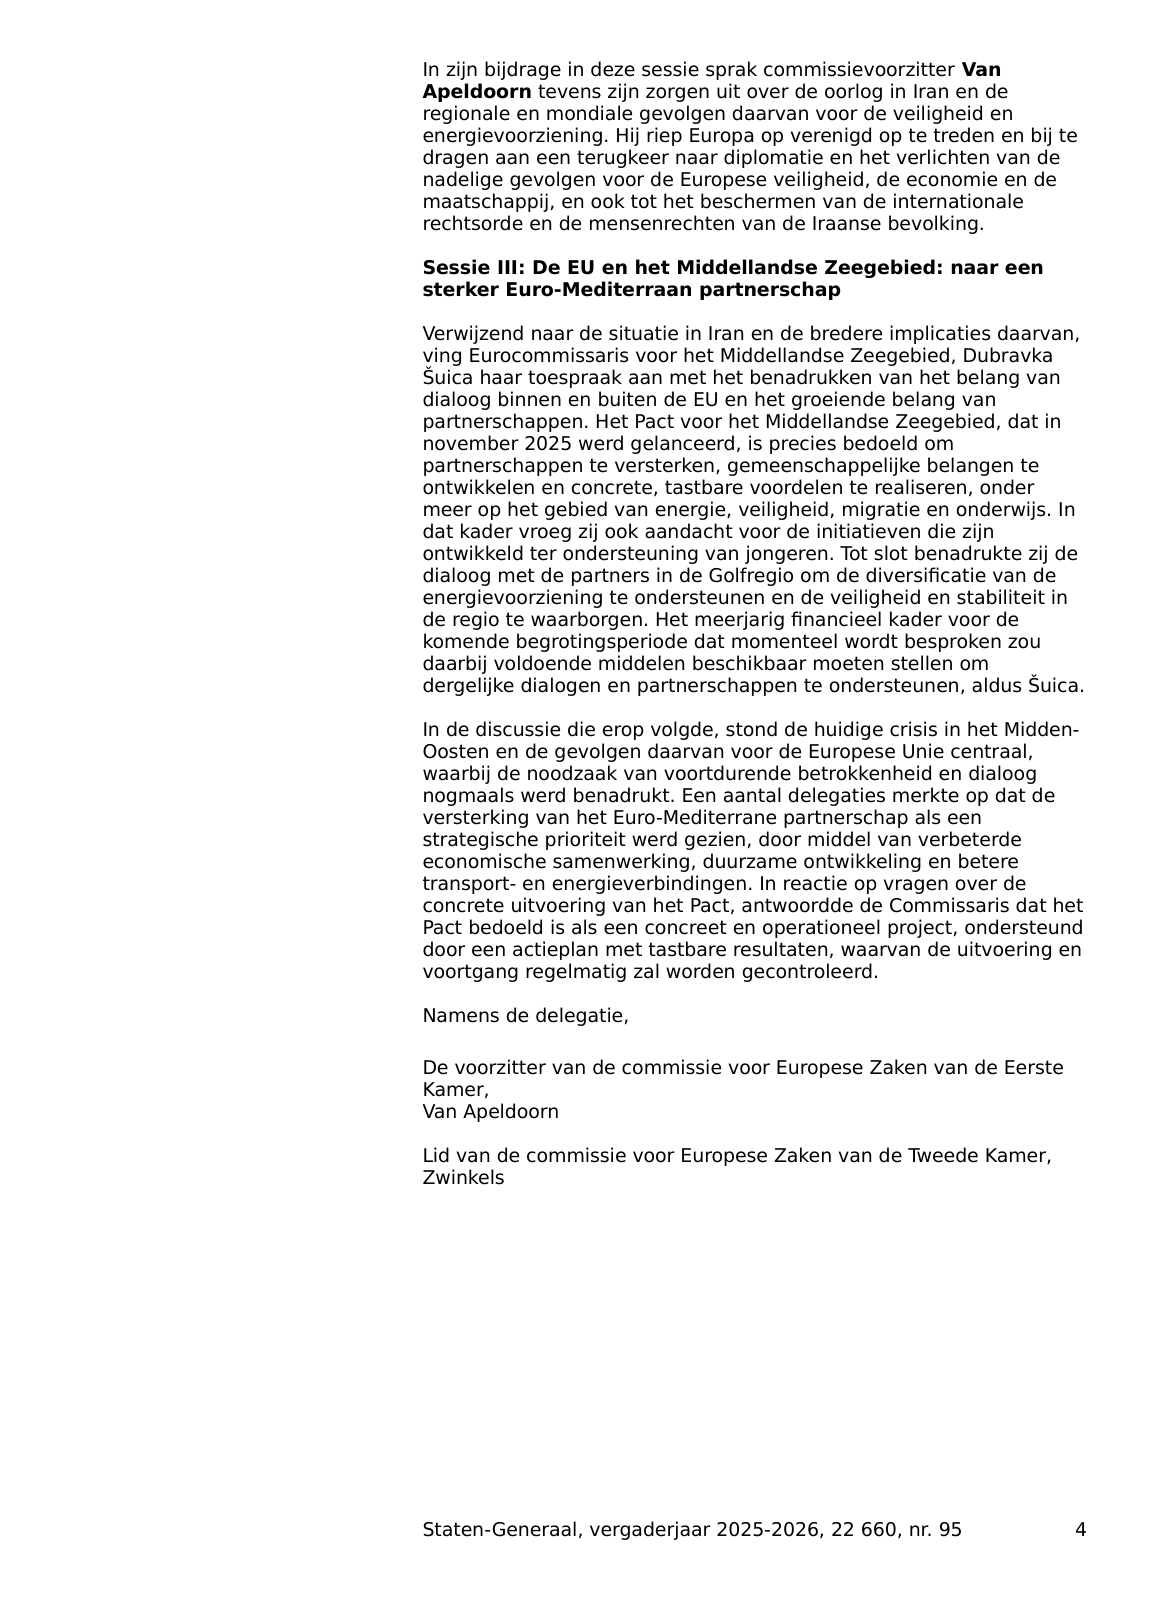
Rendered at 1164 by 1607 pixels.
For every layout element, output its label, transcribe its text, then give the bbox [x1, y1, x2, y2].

text De voorzitter van de commissie voor Europese Zaken van de Eerste Kamer, Van Apeldoorn [422, 1057, 1087, 1123]
text Lid van de commissie voor Europese Zaken van de Tweede Kamer, Zwinkels [422, 1145, 1087, 1189]
text Namens de delegatie, [422, 1005, 1087, 1027]
text In zijn bijdrage in deze sessie sprak commissievoorzitter Van Apeldoorn tevens zijn zorgen uit over de oorlog in Iran en de regionale en mondiale gevolgen daarvan voor de veiligheid en energievoorziening. Hij riep Europa op verenigd op te treden en bij te dragen aan een terugkeer naar diplomatie en het verlichten van de nadelige gevolgen voor de Europese veiligheid, de economie en de maatschappij, en ook tot het beschermen van de internationale rechtsorde en de mensenrechten van de Iraanse bevolking. [422, 59, 1087, 235]
text In de discussie die erop volgde, stond de huidige crisis in het Midden-Oosten en de gevolgen daarvan voor de Europese Unie centraal, waarbij de noodzaak van voortdurende betrokkenheid en dialoog nogmaals werd benadrukt. Een aantal delegaties merkte op dat de versterking van het Euro-Mediterrane partnerschap als een strategische prioriteit werd gezien, door middel van verbeterde economische samenwerking, duurzame ontwikkeling en betere transport- en energieverbindingen. In reactie op vragen over de concrete uitvoering van het Pact, antwoordde de Commissaris dat het Pact bedoeld is als een concreet en operationeel project, ondersteund door een actieplan met tastbare resultaten, waarvan de uitvoering en voortgang regelmatig zal worden gecontroleerd. [422, 719, 1087, 983]
subtitle Sessie III: De EU en het Middellandse Zeegebied: naar een sterker Euro-Mediterraan partnerschap [422, 257, 1087, 301]
text Verwijzend naar de situatie in Iran en de bredere implicaties daarvan, ving Eurocommissaris voor het Middellandse Zeegebied, Dubravka Šuica haar toespraak aan met het benadrukken van het belang van dialoog binnen en buiten de EU en het groeiende belang van partnerschappen. Het Pact voor het Middellandse Zeegebied, dat in november 2025 werd gelanceerd, is precies bedoeld om partnerschappen te versterken, gemeenschappelijke belangen te ontwikkelen en concrete, tastbare voordelen te realiseren, onder meer op het gebied van energie, veiligheid, migratie en onderwijs. In dat kader vroeg zij ook aandacht voor de initiatieven die zijn ontwikkeld ter ondersteuning van jongeren. Tot slot benadrukte zij de dialoog met de partners in de Golfregio om de diversificatie van de energievoorziening te ondersteunen en de veiligheid en stabiliteit in de regio te waarborgen. Het meerjarig financieel kader voor de komende begrotingsperiode dat momenteel wordt besproken zou daarbij voldoende middelen beschikbaar moeten stellen om dergelijke dialogen en partnerschappen te ondersteunen, aldus Šuica. [422, 323, 1087, 697]
